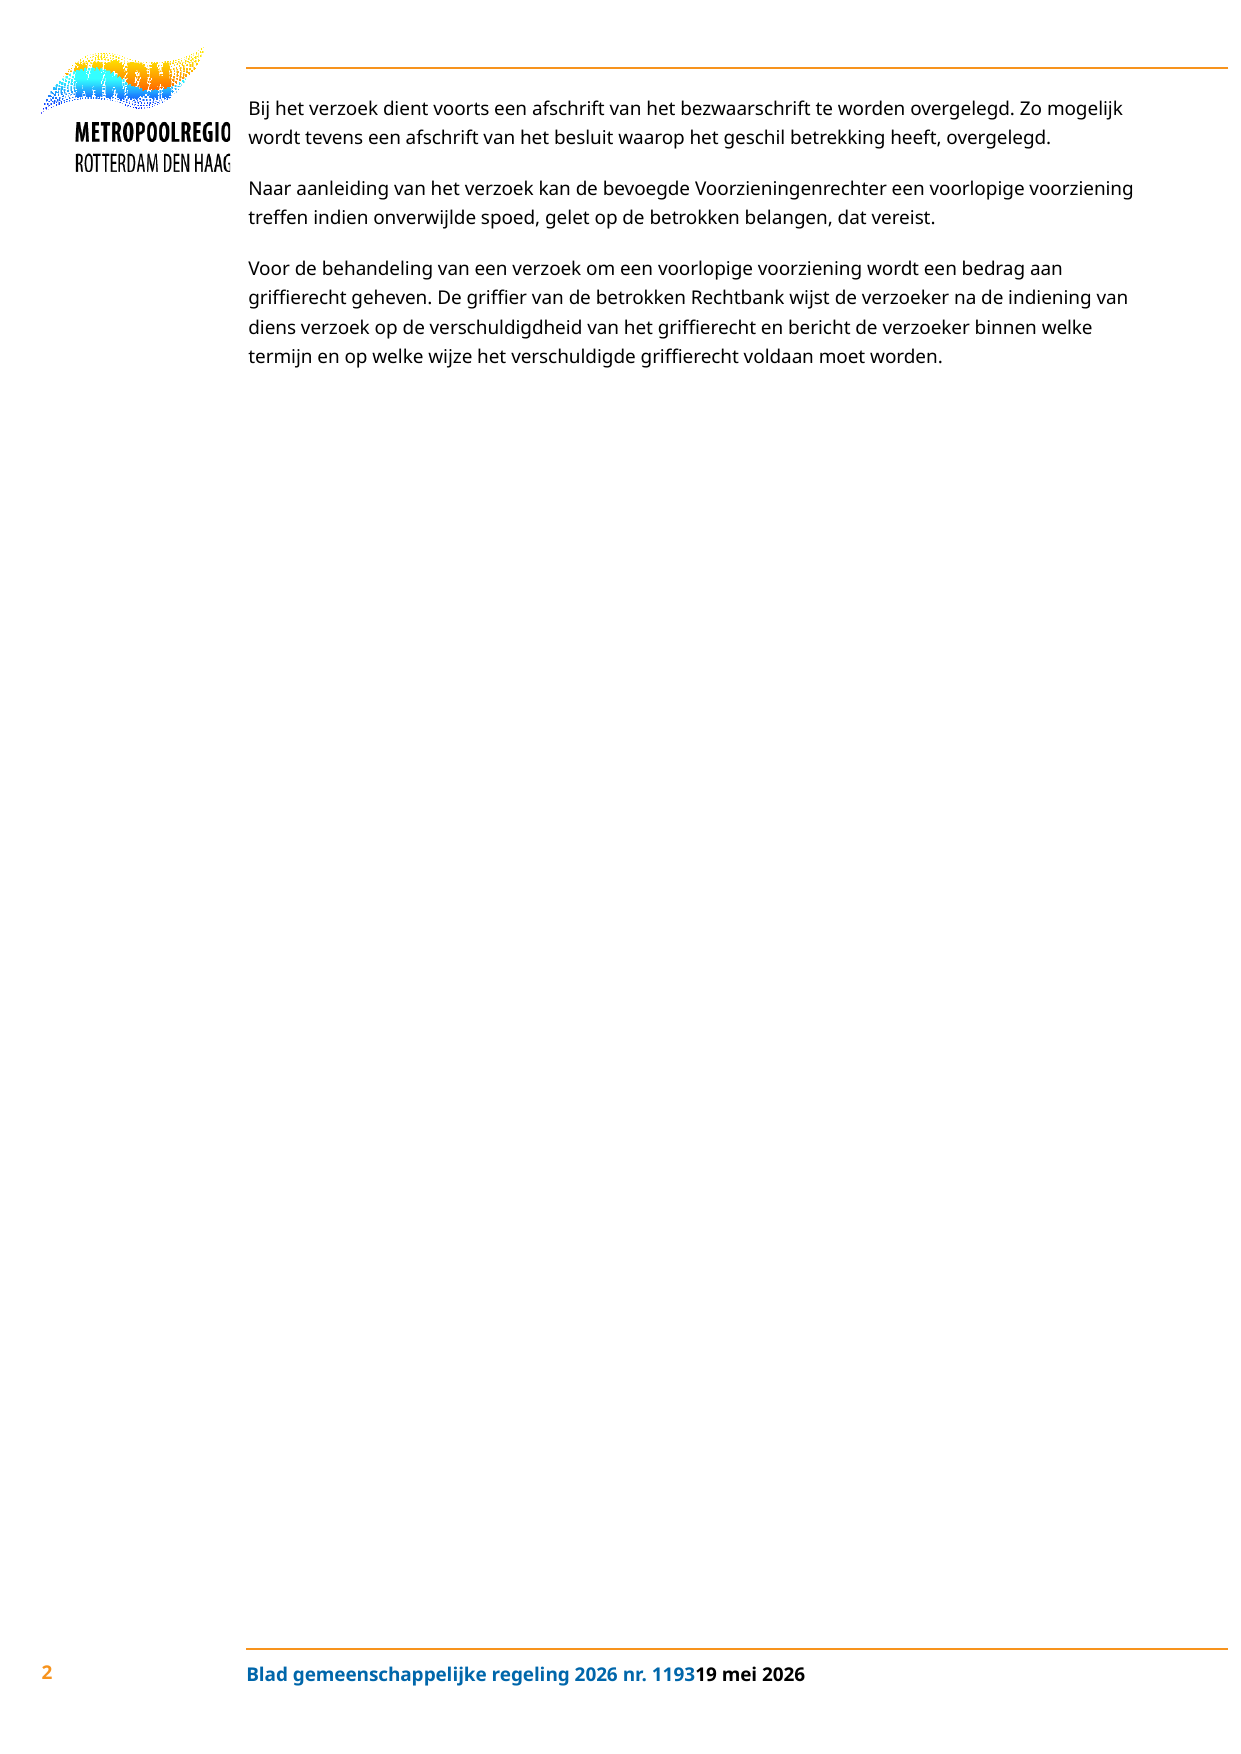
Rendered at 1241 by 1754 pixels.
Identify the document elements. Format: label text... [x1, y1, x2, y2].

text Naar aanleiding van het verzoek kan de bevoegde Voorzieningenrechter een voorlopige voorziening treffen indien onverwijlde spoed, gelet op de betrokken belangen, dat vereist. [248, 175, 1152, 230]
picture [41, 47, 231, 172]
text Bij het verzoek dient voorts een afschrift van het bezwaarschrift te worden overgelegd. Zo mogelijk wordt tevens een afschrift van het besluit waarop het geschil betrekking heeft, overgelegd. [248, 95, 1152, 150]
text Voor de behandeling van een verzoek om een voorlopige voorziening wordt een bedrag aan griffierecht geheven. De griffier van de betrokken Rechtbank wijst de verzoeker na de indiening van diens verzoek op de verschuldigdheid van het griffierecht en bericht de verzoeker binnen welke termijn en op welke wijze het verschuldigde griffierecht voldaan moet worden. [248, 255, 1152, 369]
